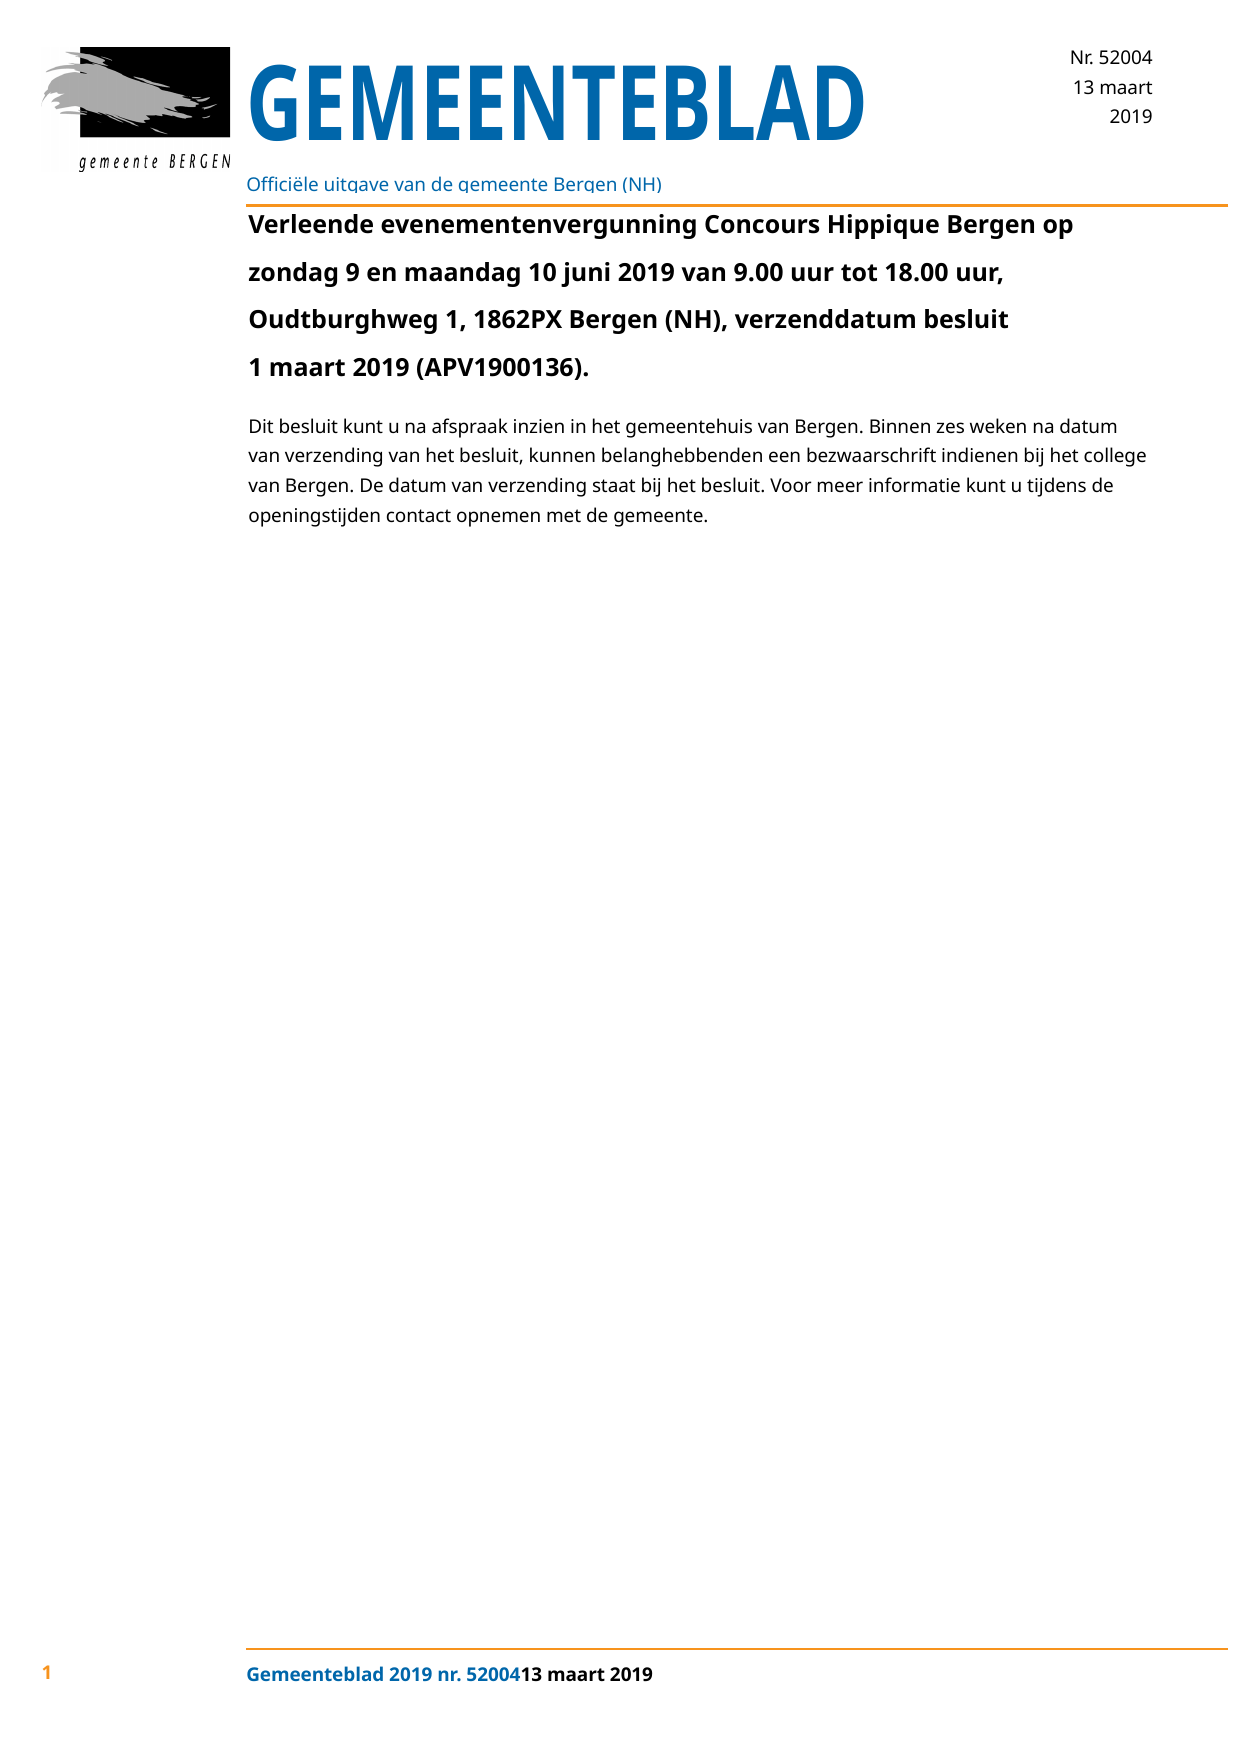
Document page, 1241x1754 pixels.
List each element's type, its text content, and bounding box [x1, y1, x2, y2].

text Dit besluit kunt u na afspraak inzien in het gemeentehuis van Bergen. Binnen zes weken na datum van verzending van het besluit, kunnen belanghebbenden een bezwaarschrift indienen bij het college van Bergen. De datum van verzending staat bij het besluit. Voor meer informatie kunt u tijdens de openingstijden contact opnemen met de gemeente. [248, 413, 1152, 528]
text Verleende evenementenvergunning Concours Hippique Bergen op zondag 9 en maandag 10 juni 2019 van 9.00 uur tot 18.00 uur, Oudtburghweg 1, 1862PX Bergen (NH), verzenddatum besluit 1 maart 2019 (APV1900136). [248, 207, 1152, 384]
picture [41, 47, 231, 172]
